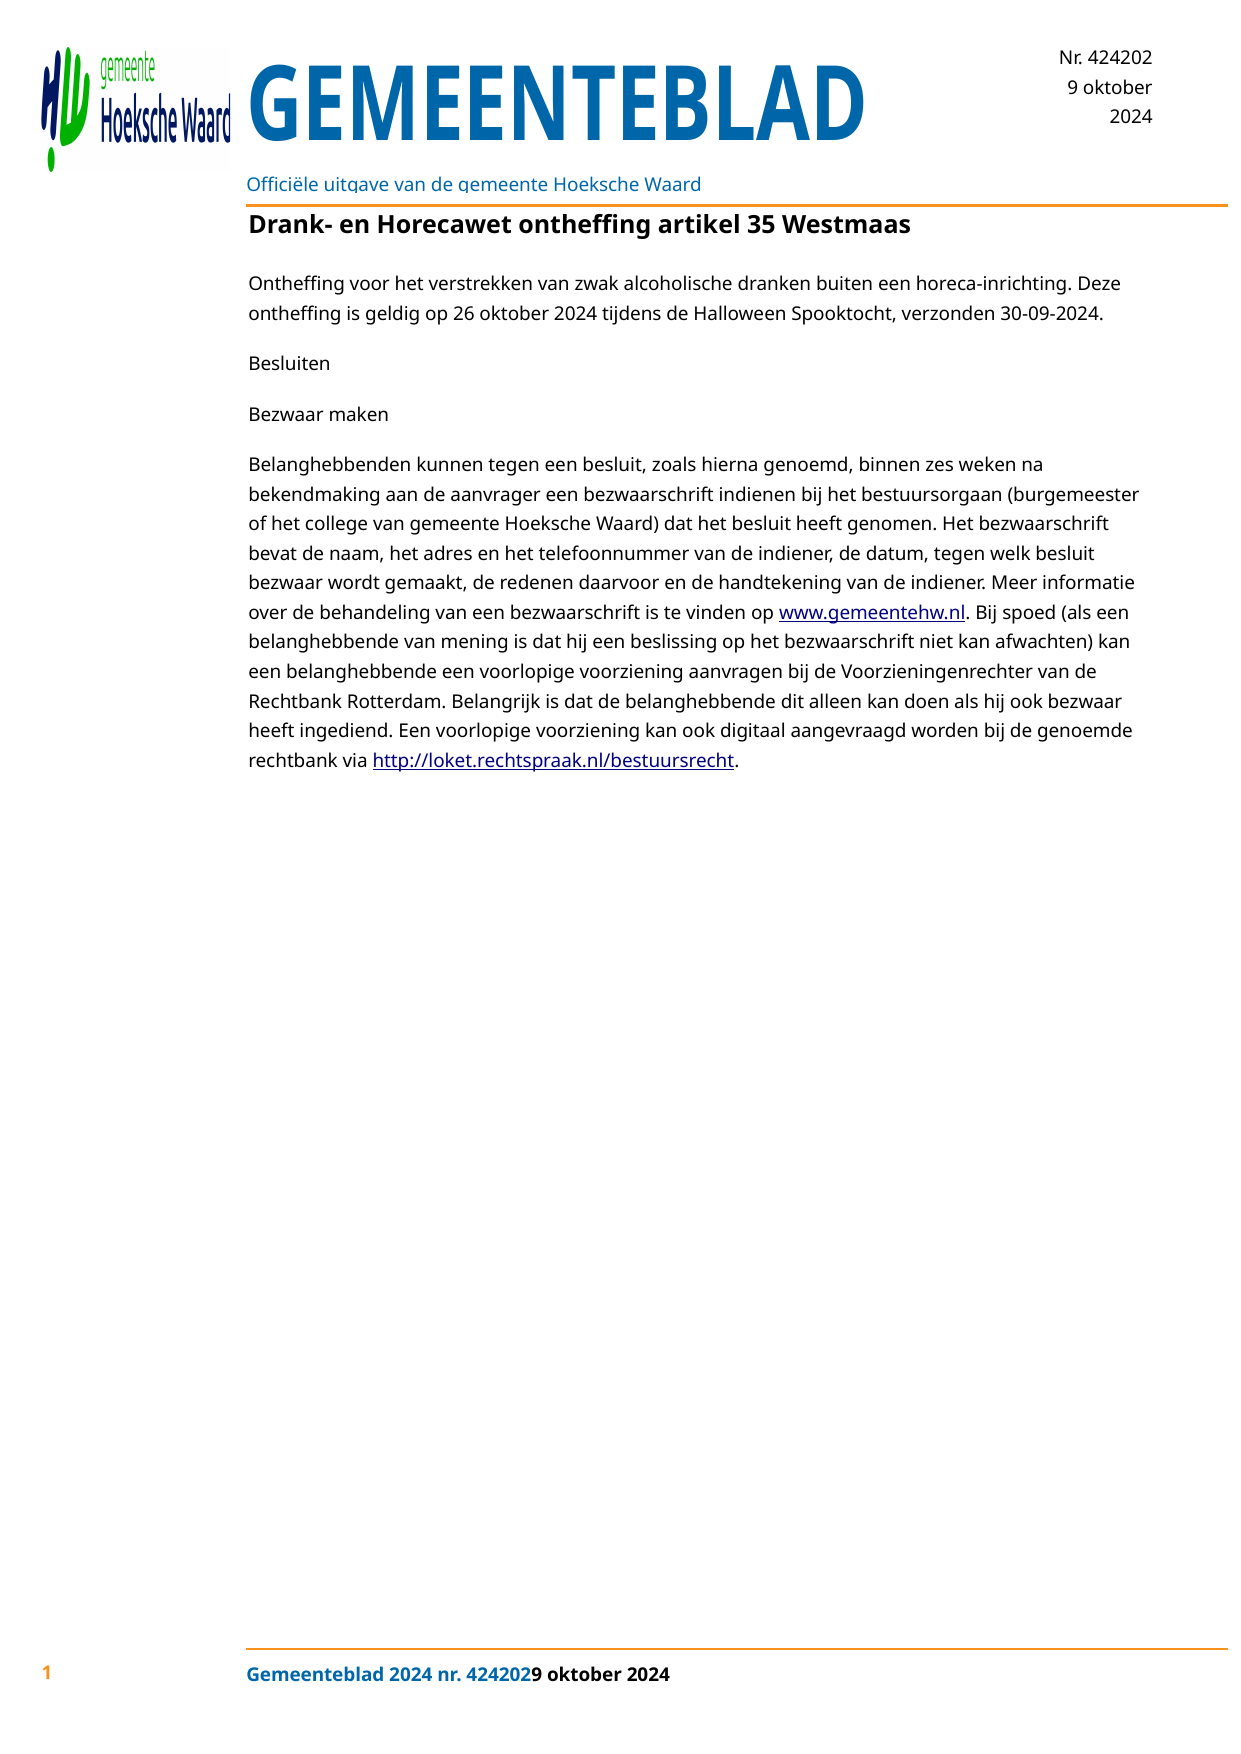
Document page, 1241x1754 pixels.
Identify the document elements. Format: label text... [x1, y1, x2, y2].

text Belanghebbenden kunnen tegen een besluit, zoals hierna genoemd, binnen zes weken na bekendmaking aan de aanvrager een bezwaarschrift indienen bij het bestuursorgaan (burgemeester of het college van gemeente Hoeksche Waard) dat het besluit heeft genomen. Het bezwaarschrift bevat de naam, het adres en het telefoonnummer van de indiener, de datum, tegen welk besluit bezwaar wordt gemaakt, de redenen daarvoor en de handtekening van de indiener. Meer informatie over de behandeling van een bezwaarschrift is te vinden op www.gemeentehw.nl. Bij spoed (als een belanghebbende van mening is dat hij een beslissing op het bezwaarschrift niet kan afwachten) kan een belanghebbende een voorlopige voorziening aanvragen bij de Voorzieningenrechter van de Rechtbank Rotterdam. Belangrijk is dat de belanghebbende dit alleen kan doen als hij ook bezwaar heeft ingediend. Een voorlopige voorziening kan ook digitaal aangevraagd worden bij de genoemde rechtbank via http://loket.rechtspraak.nl/bestuursrecht. [248, 451, 1152, 773]
text Besluiten [248, 350, 1152, 376]
text Ontheffing voor het verstrekken van zwak alcoholische dranken buiten een horeca-inrichting. Deze ontheffing is geldig op 26 oktober 2024 tijdens de Halloween Spooktocht, verzonden 30-09-2024. [248, 270, 1152, 326]
text Bezwaar maken [248, 401, 1152, 426]
picture [41, 47, 231, 172]
text Drank- en Horecawet ontheffing artikel 35 Westmaas [248, 207, 1152, 241]
